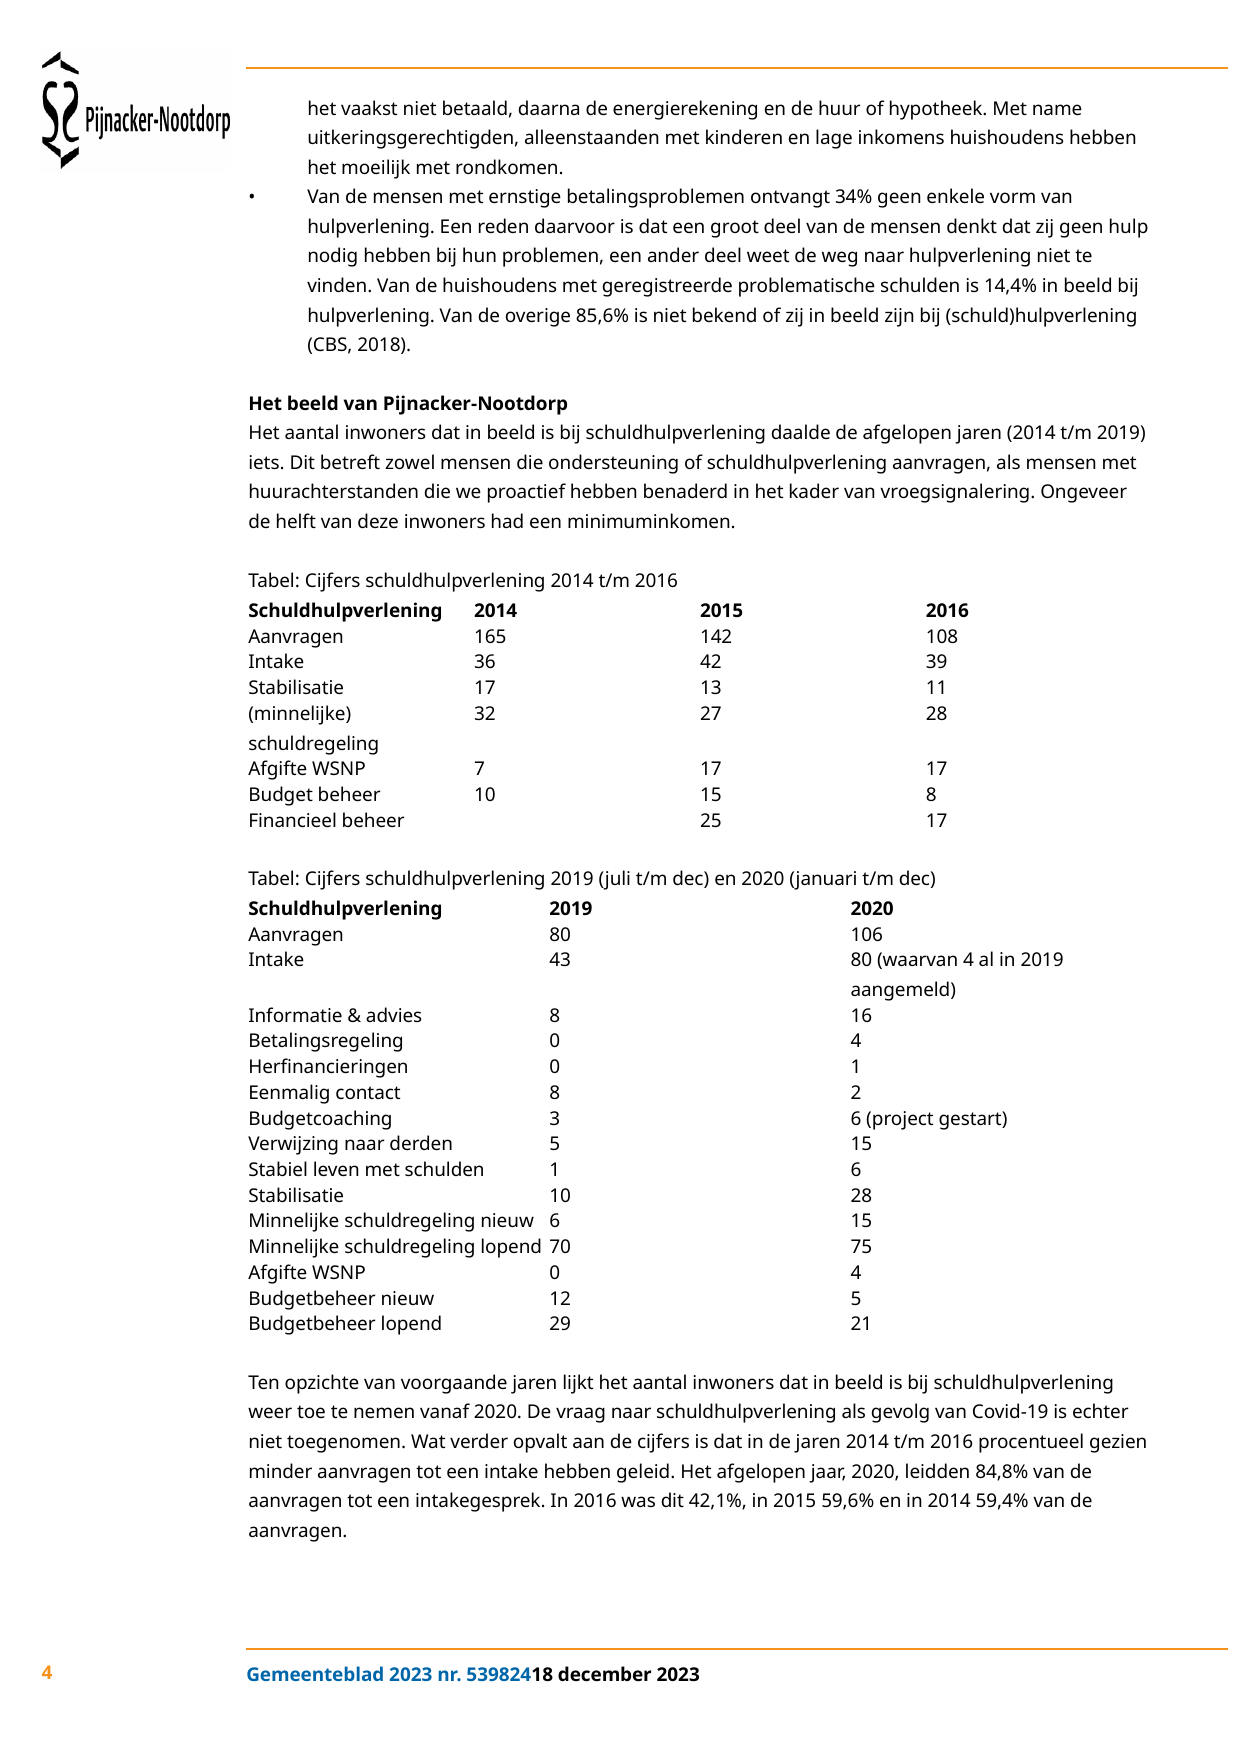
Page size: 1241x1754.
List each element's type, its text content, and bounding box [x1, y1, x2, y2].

table_cell Aanvragen [248, 623, 474, 649]
table_cell Afgifte WSNP [248, 755, 474, 781]
table_cell 25 [700, 807, 926, 833]
table_header 2015 [700, 597, 926, 623]
table_cell 42 [700, 649, 926, 674]
table_cell 2 [850, 1079, 1152, 1105]
table_cell 8 [549, 1002, 850, 1028]
table_cell 75 [850, 1234, 1152, 1259]
table_cell 0 [549, 1028, 850, 1053]
table_cell 16 [850, 1002, 1152, 1028]
table_cell 10 [474, 781, 700, 807]
table_cell 43 [549, 947, 850, 1002]
text Ten opzichte van voorgaande jaren lijkt het aantal inwoners dat in beeld is bij schuldhulpverlening weer toe te nemen vanaf 2020. De vraag naar schuldhulpverlening als gevolg van Covid-19 is echter niet toegenomen. Wat verder opvalt aan de cijfers is dat in de jaren 2014 t/m 2016 procentueel gezien minder aanvragen tot een intake hebben geleid. Het afgelopen jaar, 2020, leidden 84,8% van de aanvragen tot een intakegesprek. In 2016 was dit 42,1%, in 2015 59,6% en in 2014 59,4% van de aanvragen. [248, 1369, 1152, 1543]
table_cell 5 [549, 1131, 850, 1156]
table_cell 5 [850, 1285, 1152, 1311]
table_cell 21 [850, 1311, 1152, 1336]
table_cell 4 [850, 1259, 1152, 1285]
table_cell 28 [926, 700, 1152, 755]
table_cell 36 [474, 649, 700, 674]
table_cell Stabiel leven met schulden [248, 1156, 549, 1182]
table_cell Minnelijke schuldregeling lopend [248, 1234, 549, 1259]
table_cell Budgetbeheer lopend [248, 1311, 549, 1336]
table_cell 0 [549, 1259, 850, 1285]
text Tabel: Cijfers schuldhulpverlening 2014 t/m 2016 [248, 567, 1152, 593]
table_cell Aanvragen [248, 921, 549, 947]
table_cell Afgifte WSNP [248, 1259, 549, 1285]
table_cell 7 [474, 755, 700, 781]
table_cell 142 [700, 623, 926, 649]
table_cell 108 [926, 623, 1152, 649]
table_cell 6 (project gestart) [850, 1105, 1152, 1131]
table_cell 1 [549, 1156, 850, 1182]
table_header Schuldhulpverlening [248, 895, 549, 921]
table_cell 4 [850, 1028, 1152, 1053]
table_cell Intake [248, 947, 549, 1002]
table_cell [474, 807, 700, 833]
table_cell 106 [850, 921, 1152, 947]
table_cell 165 [474, 623, 700, 649]
table_cell 12 [549, 1285, 850, 1311]
table_cell 8 [549, 1079, 850, 1105]
table_cell Intake [248, 649, 474, 674]
picture [41, 47, 231, 172]
table_cell 1 [850, 1053, 1152, 1079]
table_cell 28 [850, 1182, 1152, 1208]
table_header 2016 [926, 597, 1152, 623]
table_cell 10 [549, 1182, 850, 1208]
table_cell Budget beheer [248, 781, 474, 807]
table_cell 17 [474, 674, 700, 700]
table_header 2019 [549, 895, 850, 921]
table_cell 80 (waarvan 4 al in 2019 aangemeld) [850, 947, 1152, 1002]
table_cell 27 [700, 700, 926, 755]
table_header 2014 [474, 597, 700, 623]
table_cell Herfinancieringen [248, 1053, 549, 1079]
table_cell (minnelijke) schuldregeling [248, 700, 474, 755]
table_cell 15 [850, 1208, 1152, 1233]
table_header 2020 [850, 895, 1152, 921]
table_cell 17 [926, 755, 1152, 781]
table_header Schuldhulpverlening [248, 597, 474, 623]
text Het beeld van Pijnacker-Nootdorp [248, 390, 1152, 416]
table_cell Minnelijke schuldregeling nieuw [248, 1208, 549, 1233]
table_cell 32 [474, 700, 700, 755]
table_cell 70 [549, 1234, 850, 1259]
table_cell 17 [926, 807, 1152, 833]
table_cell 8 [926, 781, 1152, 807]
table_cell 13 [700, 674, 926, 700]
text Het aantal inwoners dat in beeld is bij schuldhulpverlening daalde de afgelopen jaren (2014 t/m 2019) iets. Dit betreft zowel mensen die ondersteuning of schuldhulpverlening aanvragen, als mensen met huurachterstanden die we proactief hebben benaderd in het kader van vroegsignalering. Ongeveer de helft van deze inwoners had een minimuminkomen. [248, 419, 1152, 534]
table_cell 17 [700, 755, 926, 781]
table_cell Betalingsregeling [248, 1028, 549, 1053]
table_cell Budgetcoaching [248, 1105, 549, 1131]
table_cell 3 [549, 1105, 850, 1131]
table_cell 15 [850, 1131, 1152, 1156]
table_header het vaakst niet betaald, daarna de energierekening en de huur of hypotheek. Met name uitkeringsgerechtigden, alleenstaanden met kinderen en lage inkomens huishoudens hebben het moeilijk met rondkomen. Van de mensen met ernstige betalingsproblemen ontvangt 34% geen enkele vorm van hulpverlening. Een reden daarvoor is dat een groot deel van de mensen denkt dat zij geen hulp nodig hebben bij hun problemen, een ander deel weet de weg naar hulpverlening niet te vinden. Van de huishoudens met geregistreerde problematische schulden is 14,4% in beeld bij hulpverlening. Van de overige 85,6% is niet bekend of zij in beeld zijn bij (schuld)hulpverlening (CBS, 2018). [248, 95, 1152, 357]
table_cell Stabilisatie [248, 1182, 549, 1208]
table_cell 29 [549, 1311, 850, 1336]
table_cell 15 [700, 781, 926, 807]
table_cell 0 [549, 1053, 850, 1079]
table_cell Budgetbeheer nieuw [248, 1285, 549, 1311]
text Tabel: Cijfers schuldhulpverlening 2019 (juli t/m dec) en 2020 (januari t/m dec) [248, 865, 1152, 891]
table_cell 6 [549, 1208, 850, 1233]
table_cell 6 [850, 1156, 1152, 1182]
table_cell 11 [926, 674, 1152, 700]
table_cell Informatie & advies [248, 1002, 549, 1028]
table_cell Eenmalig contact [248, 1079, 549, 1105]
table_cell 39 [926, 649, 1152, 674]
table_cell 80 [549, 921, 850, 947]
table_cell Stabilisatie [248, 674, 474, 700]
table_cell Verwijzing naar derden [248, 1131, 549, 1156]
table_cell Financieel beheer [248, 807, 474, 833]
